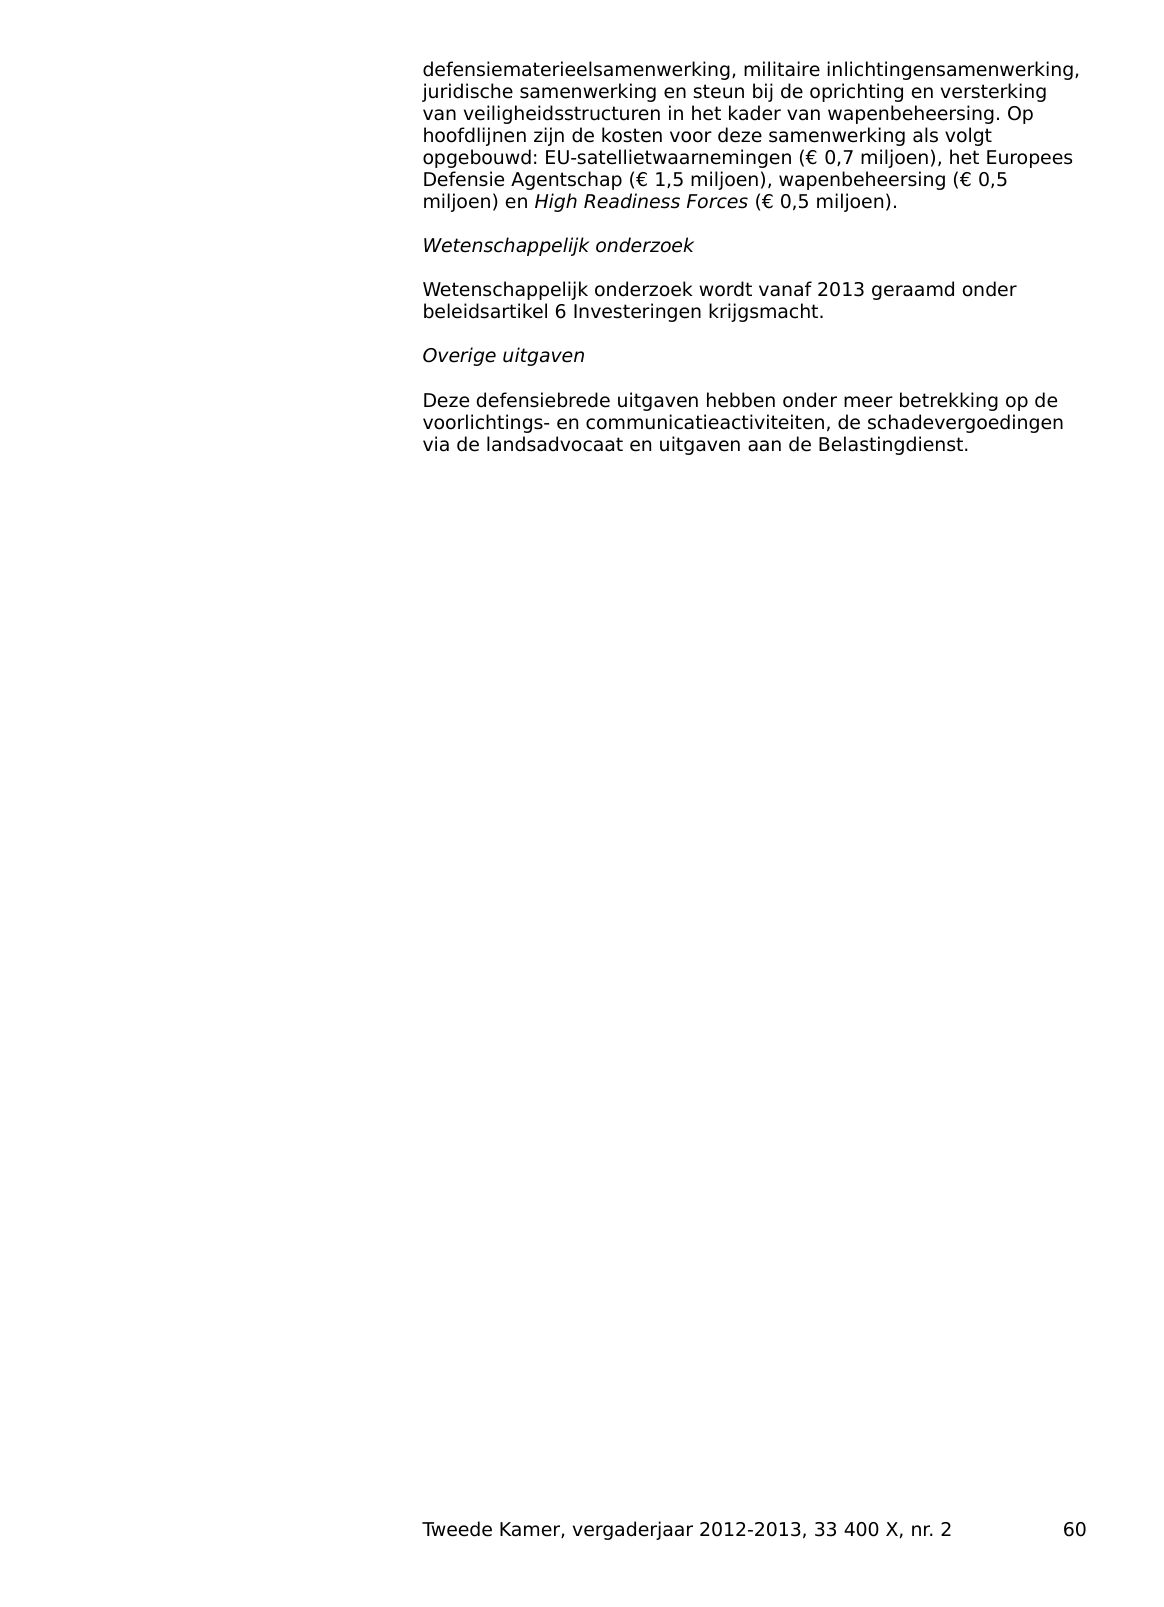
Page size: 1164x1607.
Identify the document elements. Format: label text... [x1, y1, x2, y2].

text Deze defensiebrede uitgaven hebben onder meer betrekking op de voorlichtings- en communicatieactiviteiten, de schadevergoedingen via de landsadvocaat en uitgaven aan de Belastingdienst. [422, 389, 1087, 456]
text defensiematerieelsamenwerking, militaire inlichtingensamenwerking, juridische samenwerking en steun bij de oprichting en versterking van veiligheidsstructuren in het kader van wapenbeheersing. Op hoofdlijnen zijn de kosten voor deze samenwerking als volgt opgebouwd: EU-satellietwaarnemingen (€ 0,7 miljoen), het Europees Defensie Agentschap (€ 1,5 miljoen), wapenbeheersing (€ 0,5 miljoen) en High Readiness Forces (€ 0,5 miljoen). [422, 59, 1087, 213]
subtitle Overige uitgaven [422, 345, 1087, 367]
text Wetenschappelijk onderzoek wordt vanaf 2013 geraamd onder beleidsartikel 6 Investeringen krijgsmacht. [422, 279, 1087, 323]
subtitle Wetenschappelijk onderzoek [422, 235, 1087, 257]
